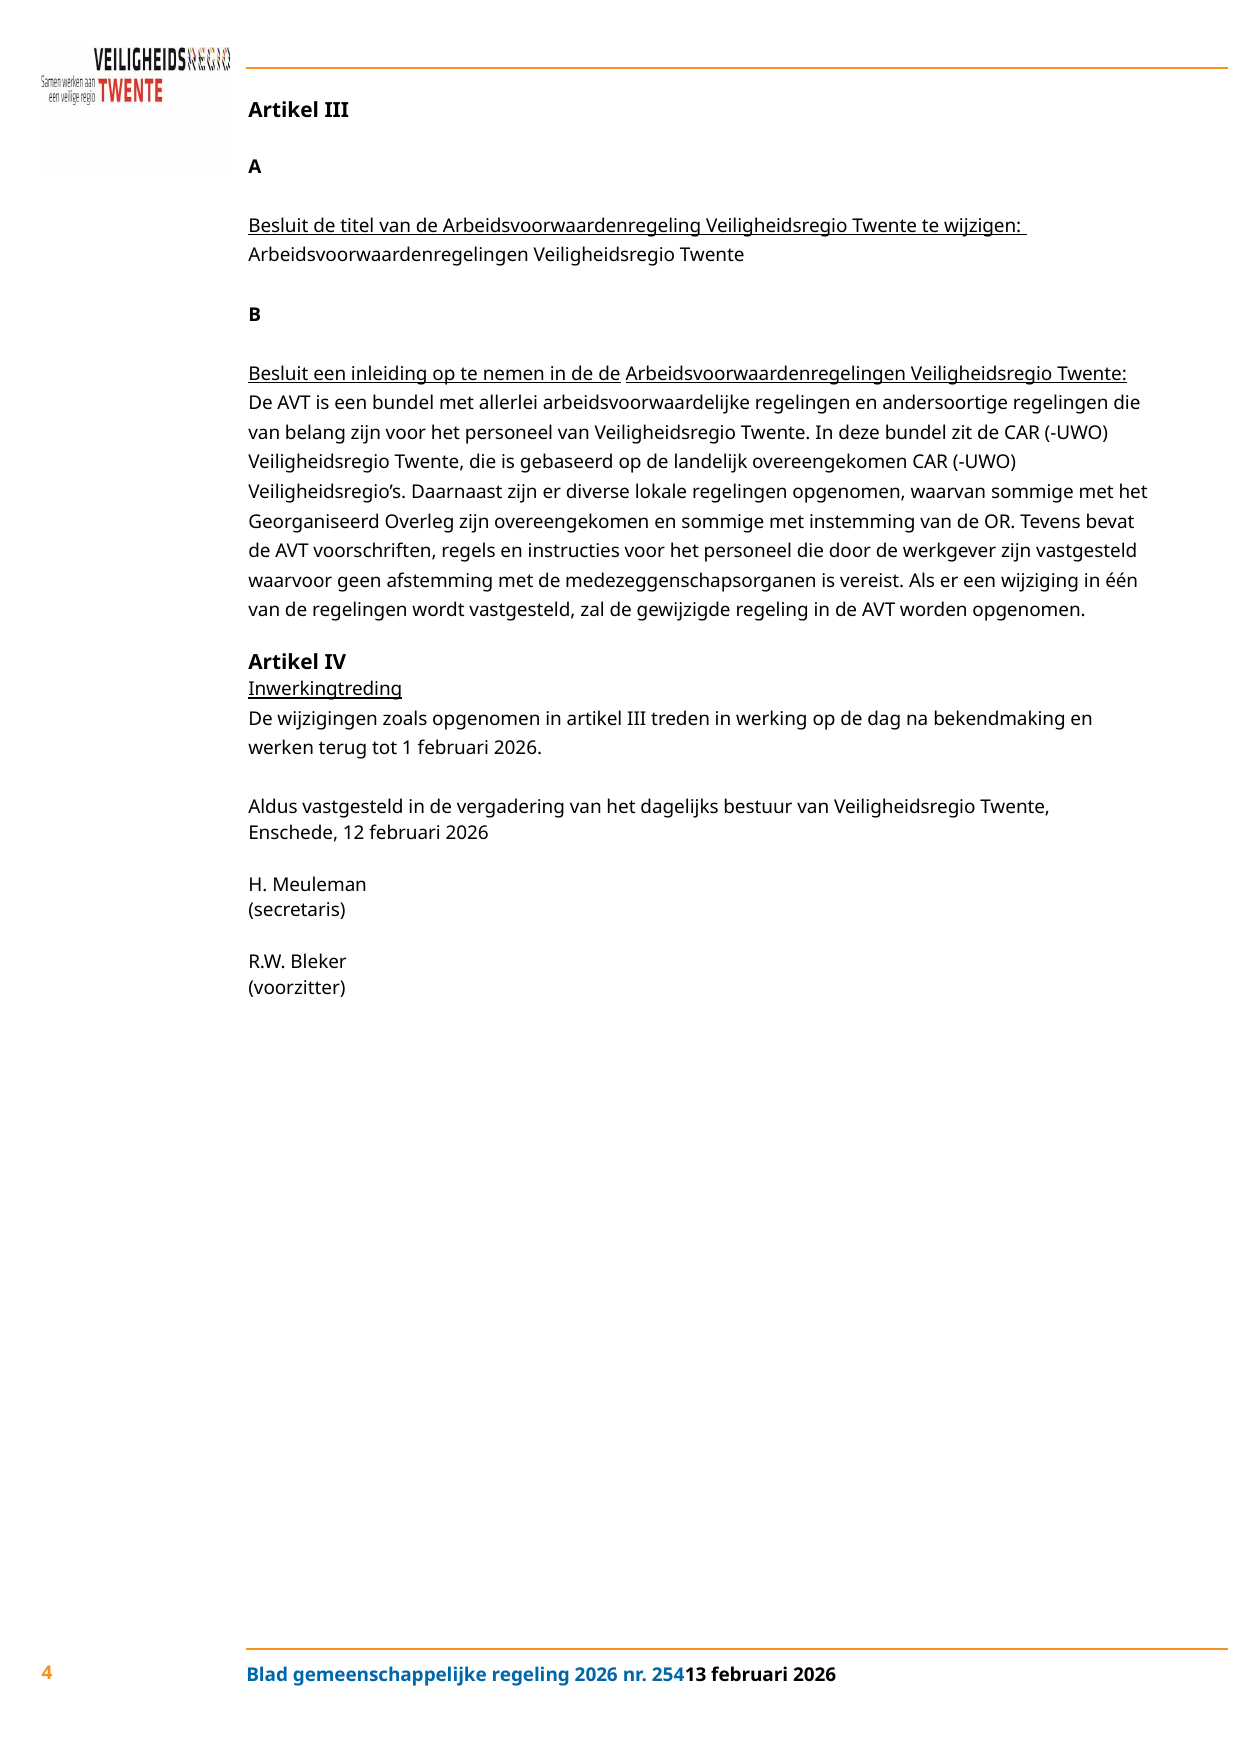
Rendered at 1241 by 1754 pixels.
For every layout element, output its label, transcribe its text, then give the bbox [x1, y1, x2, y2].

picture [41, 47, 231, 172]
text Aldus vastgesteld in de vergadering van het dagelijks bestuur van Veiligheidsregio Twente, [248, 794, 1152, 819]
text De AVT is een bundel met allerlei arbeidsvoorwaardelijke regelingen en andersoortige regelingen die van belang zijn voor het personeel van Veiligheidsregio Twente. In deze bundel zit de CAR (-UWO) Veiligheidsregio Twente, die is gebaseerd op de landelijk overeengekomen CAR (-UWO) Veiligheidsregio’s. Daarnaast zijn er diverse lokale regelingen opgenomen, waarvan sommige met het Georganiseerd Overleg zijn overeengekomen en sommige met instemming van de OR. Tevens bevat de AVT voorschriften, regels en instructies voor het personeel die door de werkgever zijn vastgesteld waarvoor geen afstemming met de medezeggenschapsorganen is vereist. Als er een wijziging in één van de regelingen wordt vastgesteld, zal de gewijzigde regeling in de AVT worden opgenomen. [248, 389, 1152, 622]
text Arbeidsvoorwaardenregelingen Veiligheidsregio Twente [248, 242, 1152, 267]
text Besluit een inleiding op te nemen in de de Arbeidsvoorwaardenregelingen Veiligheidsregio Twente: [248, 360, 1152, 386]
text H. Meuleman [248, 871, 1152, 897]
text Enschede, 12 februari 2026 [248, 819, 1152, 845]
text R.W. Bleker [248, 948, 1152, 974]
text (voorzitter) [248, 974, 1152, 999]
text De wijzigingen zoals opgenomen in artikel III treden in werking op de dag na bekendmaking en werken terug tot 1 februari 2026. [248, 705, 1152, 760]
text Besluit de titel van de Arbeidsvoorwaardenregeling Veiligheidsregio Twente te wijzigen: [248, 212, 1152, 238]
text B [248, 301, 1152, 326]
text Artikel IV [248, 647, 1152, 675]
text A [248, 153, 1152, 178]
text Inwerkingtreding [248, 675, 1152, 701]
text Artikel III [248, 95, 1152, 123]
text (secretaris) [248, 897, 1152, 922]
